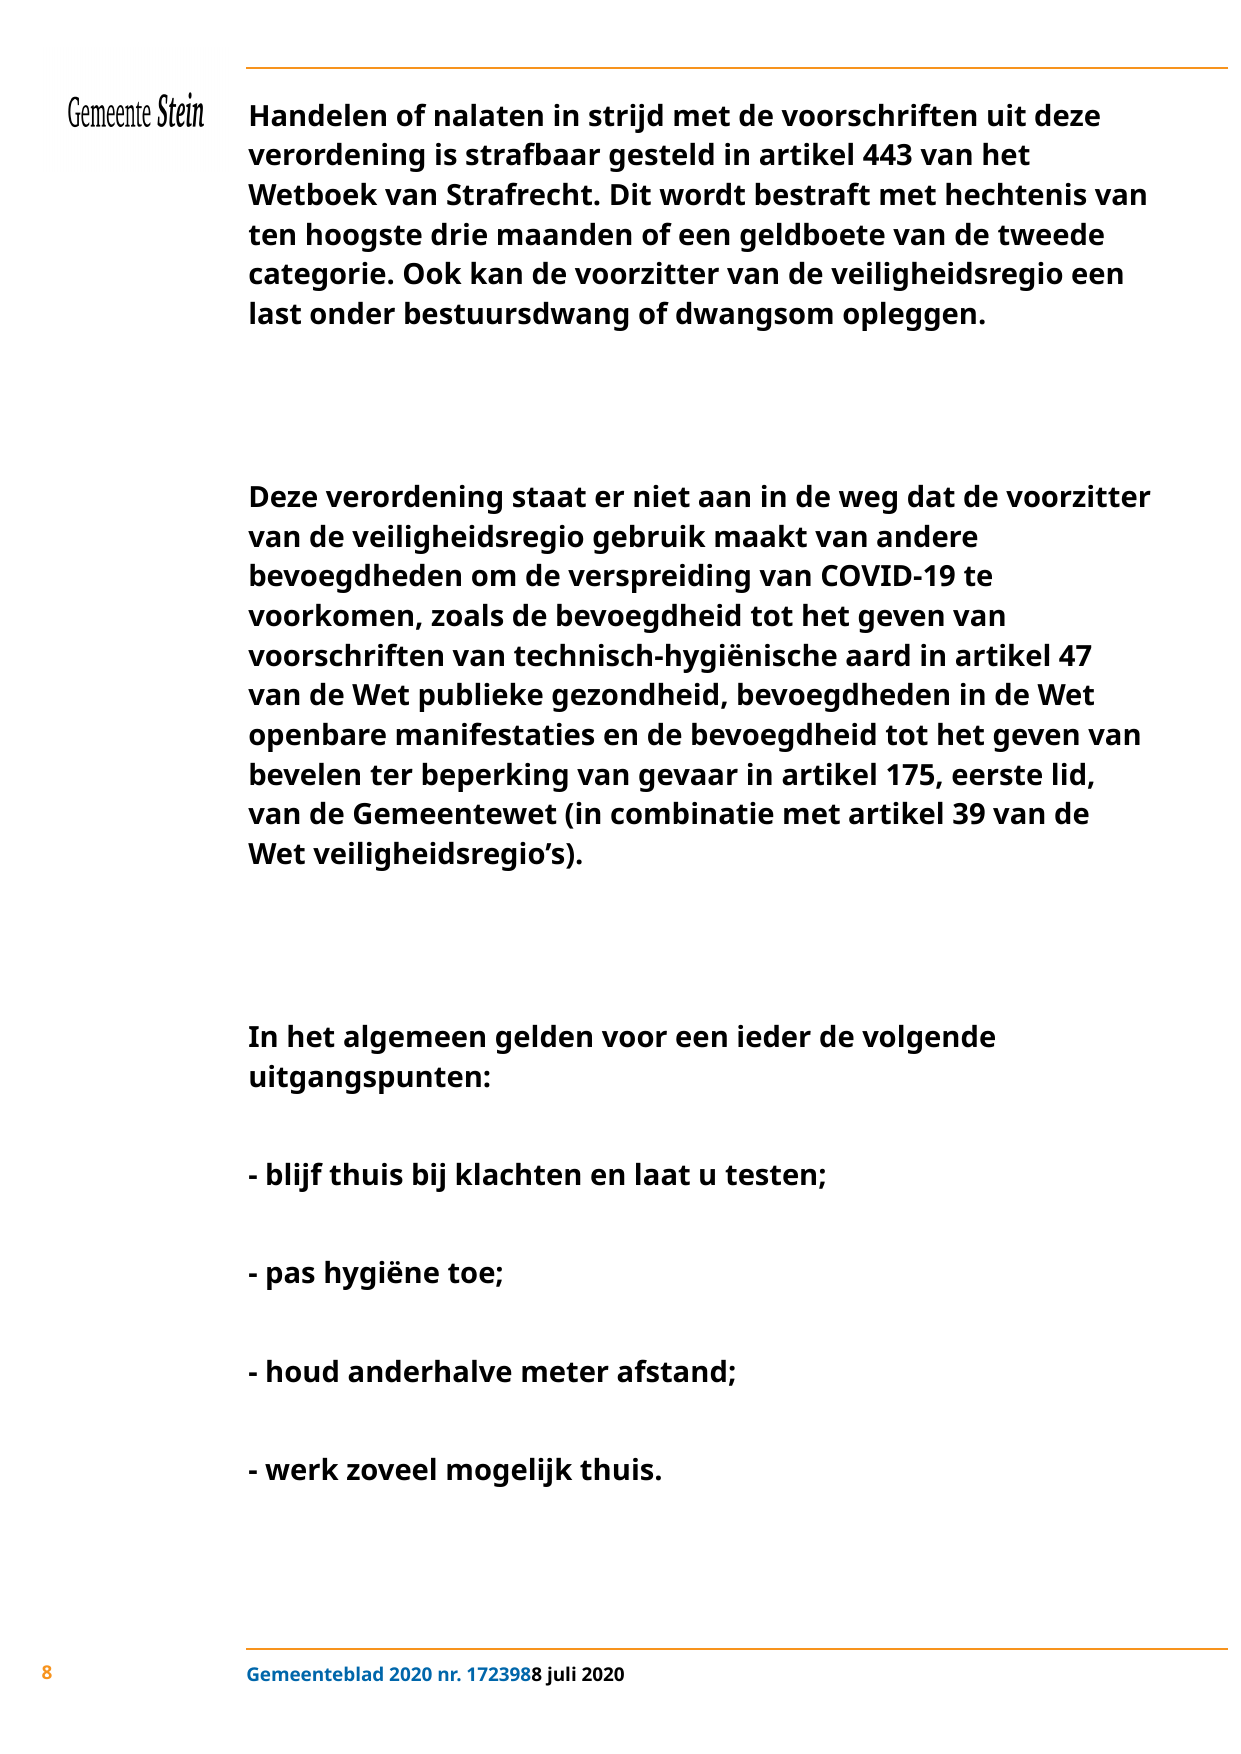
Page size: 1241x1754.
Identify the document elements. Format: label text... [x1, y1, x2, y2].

picture [41, 47, 231, 172]
text Handelen of nalaten in strijd met de voorschriften uit deze verordening is strafbaar gesteld in artikel 443 van het Wetboek van Strafrecht. Dit wordt bestraft met hechtenis van ten hoogste drie maanden of een geldboete van de tweede categorie. Ook kan de voorzitter van de veiligheidsregio een last onder bestuursdwang of dwangsom opleggen. [248, 95, 1152, 333]
text - pas hygiëne toe; [248, 1253, 1152, 1292]
text - houd anderhalve meter afstand; [248, 1351, 1152, 1391]
text In het algemeen gelden voor een ieder de volgende uitgangspunten: [248, 1016, 1152, 1096]
text Deze verordening staat er niet aan in de weg dat de voorzitter van de veiligheidsregio gebruik maakt van andere bevoegdheden om de verspreiding van COVID-19 te voorkomen, zoals de bevoegdheid tot het geven van voorschriften van technisch-hygiënische aard in artikel 47 van de Wet publieke gezondheid, bevoegdheden in de Wet openbare manifestaties en de bevoegdheid tot het geven van bevelen ter beperking van gevaar in artikel 175, eerste lid, van de Gemeentewet (in combinatie met artikel 39 van de Wet veiligheidsregio’s). [248, 476, 1152, 873]
text - werk zoveel mogelijk thuis. [248, 1450, 1152, 1489]
text - blijf thuis bij klachten en laat u testen; [248, 1154, 1152, 1194]
